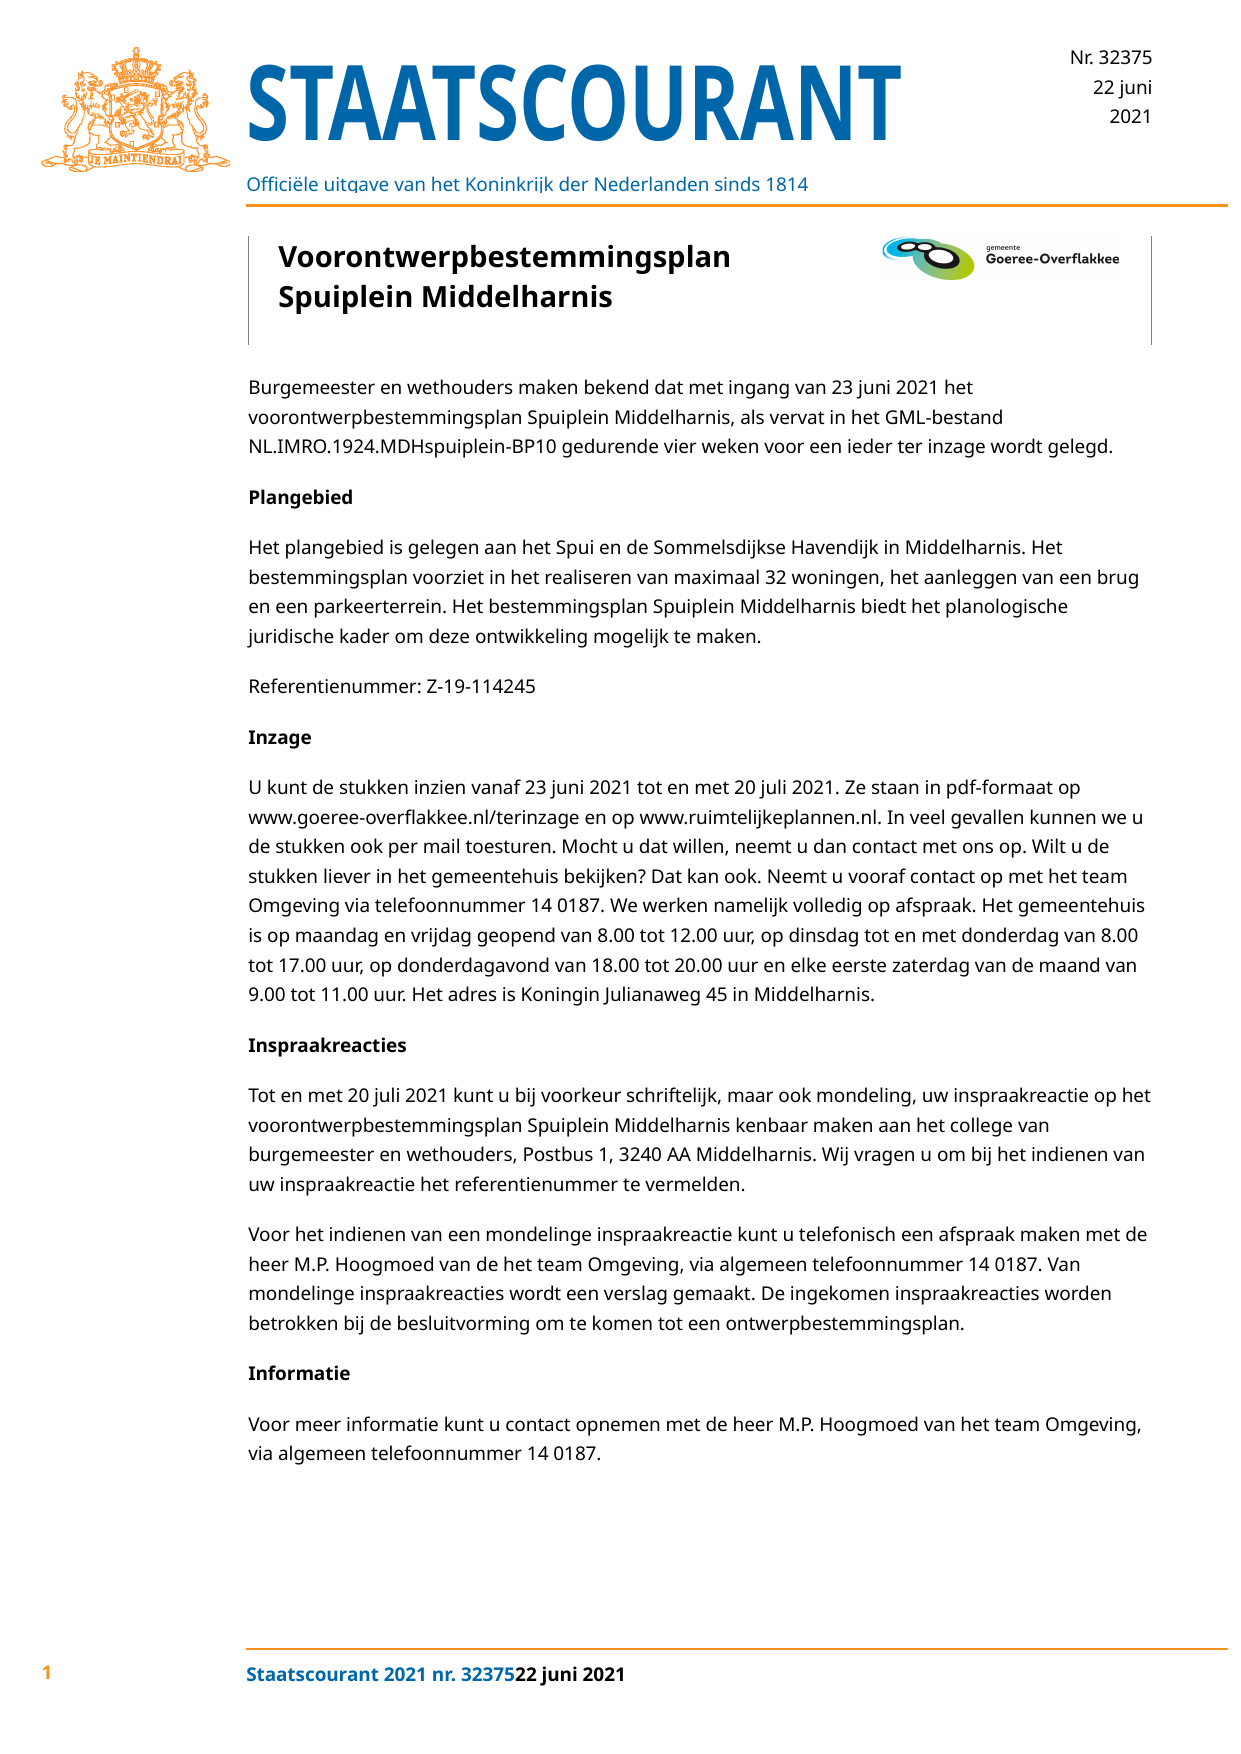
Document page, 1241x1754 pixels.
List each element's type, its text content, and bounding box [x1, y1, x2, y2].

text Inspraakreacties [248, 1032, 1152, 1057]
text Tot en met 20 juli 2021 kunt u bij voorkeur schriftelijk, maar ook mondeling, uw inspraakreactie op het voorontwerpbestemmingsplan Spuiplein Middelharnis kenbaar maken aan het college van burgemeester en wethouders, Postbus 1, 3240 AA Middelharnis. Wij vragen u om bij het indienen van uw inspraakreactie het referentienummer te vermelden. [248, 1082, 1152, 1197]
text Burgemeester en wethouders maken bekend dat met ingang van 23 juni 2021 het voorontwerpbestemmingsplan Spuiplein Middelharnis, als vervat in het GML-bestand NL.IMRO.1924.MDHspuiplein-BP10 gedurende vier weken voor een ieder ter inzage wordt gelegd. [248, 374, 1152, 459]
text Plangebied [248, 484, 1152, 509]
text Het plangebied is gelegen aan het Spui en de Sommelsdijkse Havendijk in Middelharnis. Het bestemmingsplan voorziet in het realiseren van maximaal 32 woningen, het aanleggen van een brug en een parkeerterrein. Het bestemmingsplan Spuiplein Middelharnis biedt het planologische juridische kader om deze ontwikkeling mogelijk te maken. [248, 534, 1152, 649]
text U kunt de stukken inzien vanaf 23 juni 2021 tot en met 20 juli 2021. Ze staan in pdf-formaat op www.goeree-overflakkee.nl/terinzage en op www.ruimtelijkeplannen.nl. In veel gevallen kunnen we u de stukken ook per mail toesturen. Mocht u dat willen, neemt u dan contact met ons op. Wilt u de stukken liever in het gemeentehuis bekijken? Dat kan ook. Neemt u vooraf contact op met het team Omgeving via telefoonnummer 14 0187. We werken namelijk volledig op afspraak. Het gemeentehuis is op maandag en vrijdag geopend van 8.00 tot 12.00 uur, op dinsdag tot en met donderdag van 8.00 tot 17.00 uur, op donderdagavond van 18.00 tot 20.00 uur en elke eerste zaterdag van de maand van 9.00 tot 11.00 uur. Het adres is Koningin Julianaweg 45 in Middelharnis. [248, 774, 1152, 1007]
text Voor meer informatie kunt u contact opnemen met de heer M.P. Hoogmoed van het team Omgeving, via algemeen telefoonnummer 14 0187. [248, 1411, 1152, 1466]
text Inzage [248, 724, 1152, 749]
table_header [850, 236, 1151, 345]
picture [882, 236, 1119, 280]
picture [41, 47, 231, 172]
text Referentienummer: Z-19-114245 [248, 673, 1152, 699]
table_header Voorontwerpbestemmingsplan Spuiplein Middelharnis [249, 236, 850, 345]
text Voor het indienen van een mondelinge inspraakreactie kunt u telefonisch een afspraak maken met de heer M.P. Hoogmoed van de het team Omgeving, via algemeen telefoonnummer 14 0187. Van mondelinge inspraakreacties wordt een verslag gemaakt. De ingekomen inspraakreacties worden betrokken bij de besluitvorming om te komen tot een ontwerpbestemmingsplan. [248, 1221, 1152, 1336]
text Informatie [248, 1361, 1152, 1386]
